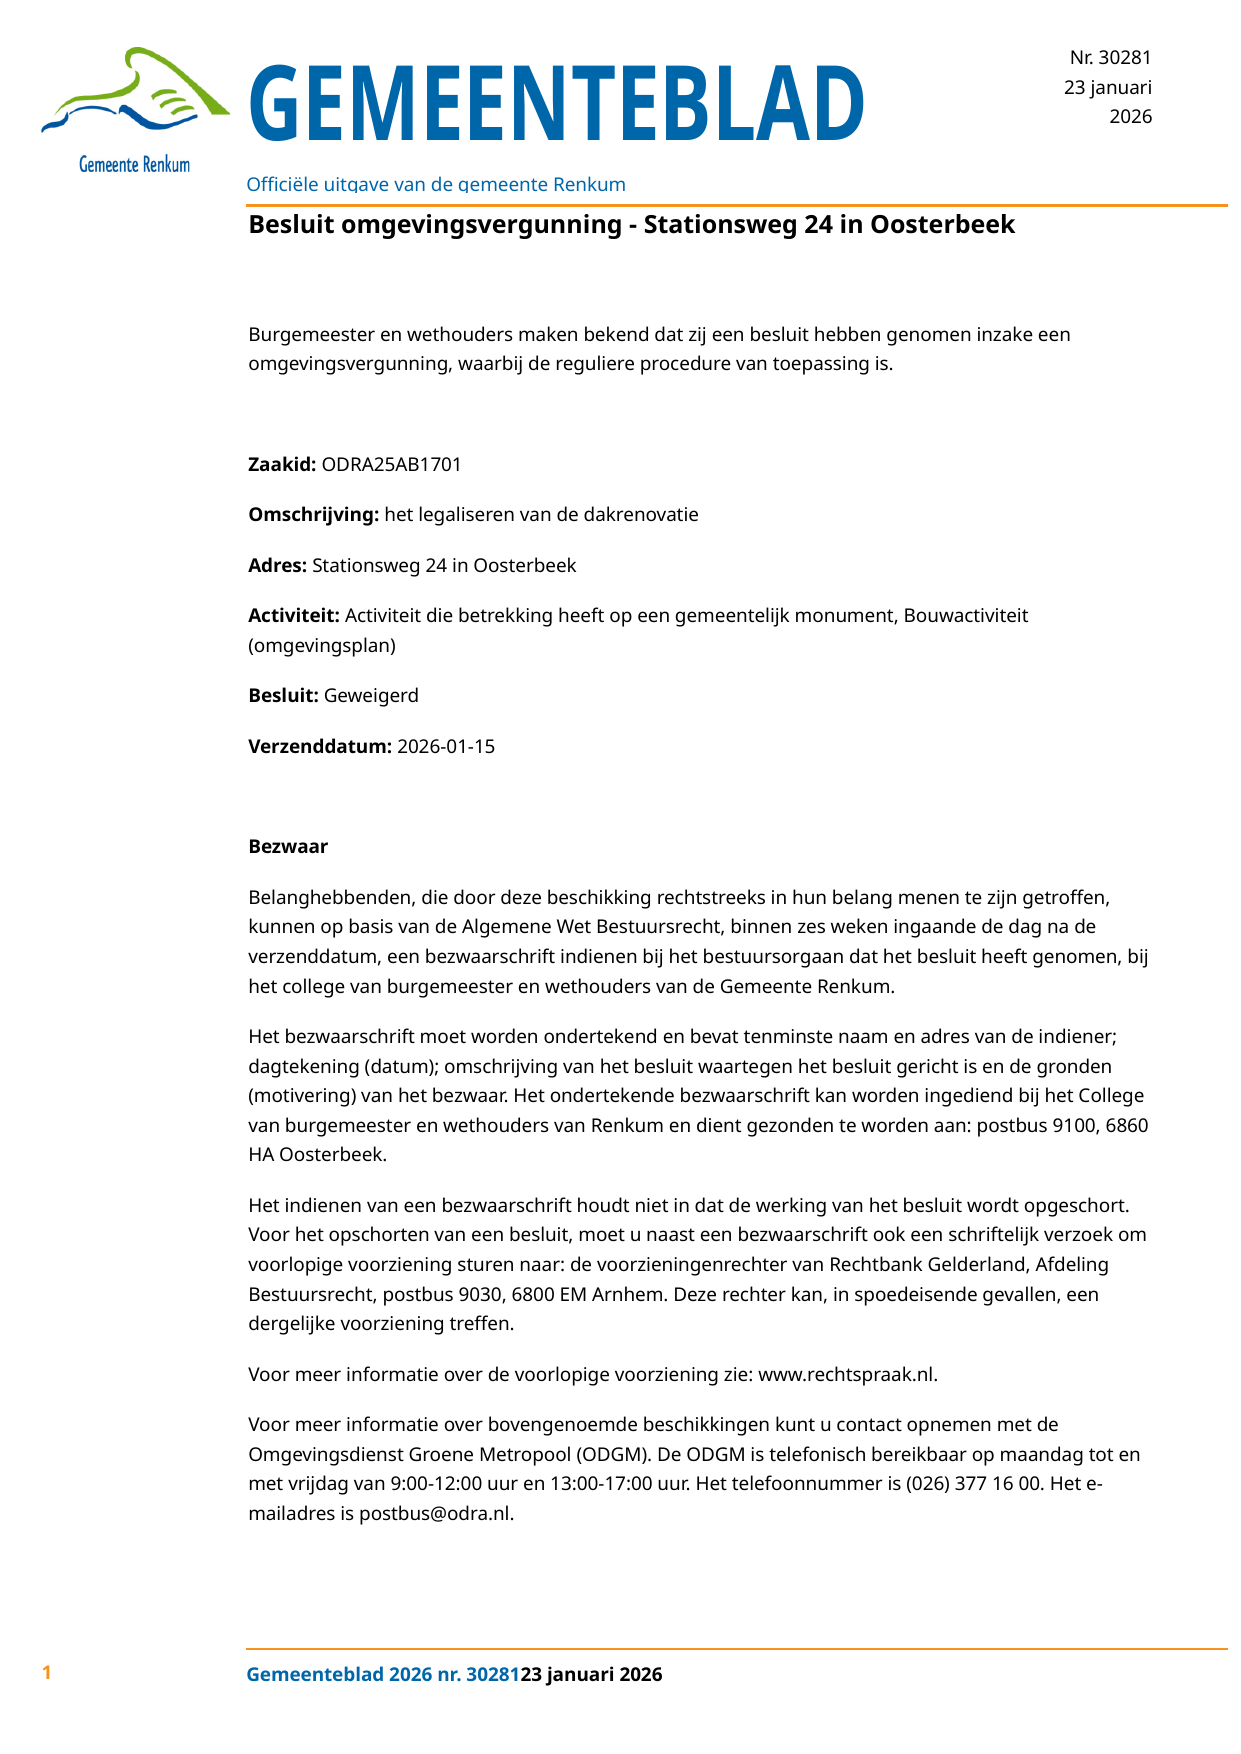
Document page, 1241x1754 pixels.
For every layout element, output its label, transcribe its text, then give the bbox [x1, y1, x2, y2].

picture [41, 47, 231, 172]
text Voor meer informatie over bovengenoemde beschikkingen kunt u contact opnemen met de Omgevingsdienst Groene Metropool (ODGM). De ODGM is telefonisch bereikbaar op maandag tot en met vrijdag van 9:00-12:00 uur en 13:00-17:00 uur. Het telefoonnummer is (026) 377 16 00. Het e-mailadres is postbus@odra.nl. [248, 1411, 1152, 1526]
text Omschrijving: het legaliseren van de dakrenovatie [248, 502, 1152, 527]
text Bezwaar [248, 834, 1152, 859]
text Besluit: Geweigerd [248, 682, 1152, 708]
text Het bezwaarschrift moet worden ondertekend en bevat tenminste naam en adres van de indiener; dagtekening (datum); omschrijving van het besluit waartegen het besluit gericht is en de gronden (motivering) van het bezwaar. Het ondertekende bezwaarschrift kan worden ingediend bij het College van burgemeester en wethouders van Renkum en dient gezonden te worden aan: postbus 9100, 6860 HA Oosterbeek. [248, 1023, 1152, 1167]
text Activiteit: Activiteit die betrekking heeft op een gemeentelijk monument, Bouwactiviteit (omgevingsplan) [248, 602, 1152, 658]
text Voor meer informatie over de voorlopige voorziening zie: www.rechtspraak.nl. [248, 1361, 1152, 1386]
text Verzenddatum: 2026-01-15 [248, 733, 1152, 758]
text Adres: Stationsweg 24 in Oosterbeek [248, 552, 1152, 578]
text Belanghebbenden, die door deze beschikking rechtstreeks in hun belang menen te zijn getroffen, kunnen op basis van de Algemene Wet Bestuursrecht, binnen zes weken ingaande de dag na de verzenddatum, een bezwaarschrift indienen bij het bestuursorgaan dat het besluit heeft genomen, bij het college van burgemeester en wethouders van de Gemeente Renkum. [248, 884, 1152, 998]
text Besluit omgevingsvergunning - Stationsweg 24 in Oosterbeek [248, 207, 1152, 241]
text Burgemeester en wethouders maken bekend dat zij een besluit hebben genomen inzake een omgevingsvergunning, waarbij de reguliere procedure van toepassing is. [248, 321, 1152, 376]
text Het indienen van een bezwaarschrift houdt niet in dat de werking van het besluit wordt opgeschort. Voor het opschorten van een besluit, moet u naast een bezwaarschrift ook een schriftelijk verzoek om voorlopige voorziening sturen naar: de voorzieningenrechter van Rechtbank Gelderland, Afdeling Bestuursrecht, postbus 9030, 6800 EM Arnhem. Deze rechter kan, in spoedeisende gevallen, een dergelijke voorziening treffen. [248, 1192, 1152, 1336]
text Zaakid: ODRA25AB1701 [248, 451, 1152, 477]
